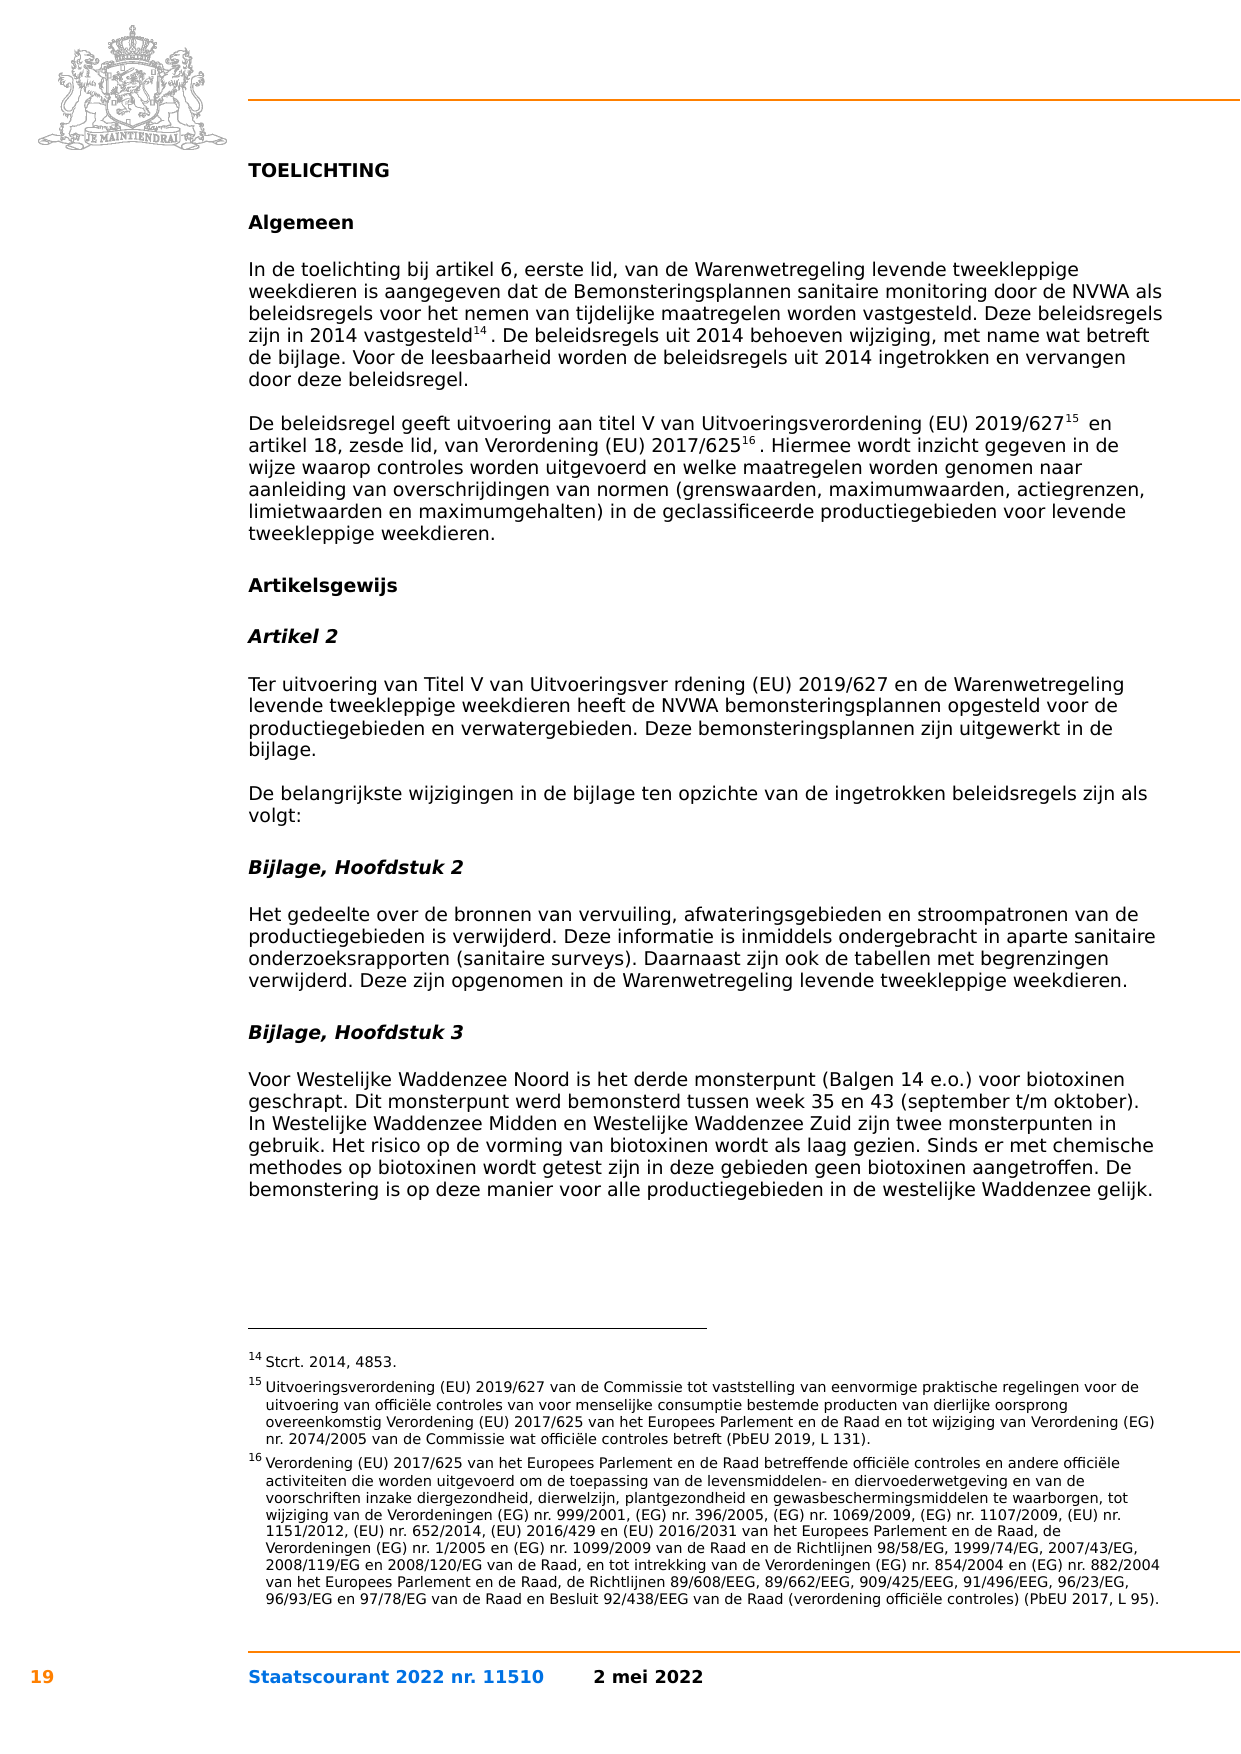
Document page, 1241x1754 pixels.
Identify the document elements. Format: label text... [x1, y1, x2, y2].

text In de toelichting bij artikel 6, eerste lid, van de Warenwetregeling levende tweekleppige weekdieren is aangegeven dat de Bemonsteringsplannen sanitaire monitoring door de NVWA als beleidsregels voor het nemen van tijdelijke maatregelen worden vastgesteld. Deze beleidsregels zijn in 2014 vastgesteld. De beleidsregels uit 2014 behoeven wijziging, met name wat betreft de bijlage. Voor de leesbaarheid worden de beleidsregels uit 2014 ingetrokken en vervangen door deze beleidsregel. [248, 259, 1163, 391]
subtitle TOELICHTING [248, 160, 1163, 182]
subtitle Algemeen [248, 212, 1163, 234]
text De beleidsregel geeft uitvoering aan titel V van Uitvoeringsverordening (EU) 2019/627 en artikel 18, zesde lid, van Verordening (EU) 2017/625. Hiermee wordt inzicht gegeven in de wijze waarop controles worden uitgevoerd en welke maatregelen worden genomen naar aanleiding van overschrijdingen van normen (grenswaarden, maximumwaarden, actiegrenzen, limietwaarden en maximumgehalten) in de geclassificeerde productiegebieden voor levende tweekleppige weekdieren. [248, 413, 1163, 544]
text Stcrt. 2014, 4853. [248, 1350, 1163, 1372]
subtitle Bijlage, Hoofdstuk 3 [248, 1022, 1163, 1044]
text Voor Westelijke Waddenzee Noord is het derde monsterpunt (Balgen 14 e.o.) voor biotoxinen geschrapt. Dit monsterpunt werd bemonsterd tussen week 35 en 43 (september t/m oktober). In Westelijke Waddenzee Midden en Westelijke Waddenzee Zuid zijn twee monsterpunten in gebruik. Het risico op de vorming van biotoxinen wordt als laag gezien. Sinds er met chemische methodes op biotoxinen wordt getest zijn in deze gebieden geen biotoxinen aangetroffen. De bemonstering is op deze manier voor alle productiegebieden in de westelijke Waddenzee gelijk. [248, 1069, 1163, 1201]
picture [38, 25, 227, 150]
subtitle Artikel 2 [248, 626, 1163, 648]
subtitle Bijlage, Hoofdstuk 2 [248, 857, 1163, 879]
subtitle Artikelsgewijs [248, 574, 1163, 596]
text Het gedeelte over de bronnen van vervuiling, afwateringsgebieden en stroompatronen van de productiegebieden is verwijderd. Deze informatie is inmiddels ondergebracht in aparte sanitaire onderzoeksrapporten (sanitaire surveys). Daarnaast zijn ook de tabellen met begrenzingen verwijderd. Deze zijn opgenomen in de Warenwetregeling levende tweekleppige weekdieren. [248, 904, 1163, 992]
text Ter uitvoering van Titel V van Uitvoeringsver rdening (EU) 2019/627 en de Warenwetregeling levende tweekleppige weekdieren heeft de NVWA bemonsteringsplannen opgesteld voor de productiegebieden en verwatergebieden. Deze bemonsteringsplannen zijn uitgewerkt in de bijlage. [248, 673, 1163, 761]
text De belangrijkste wijzigingen in de bijlage ten opzichte van de ingetrokken beleidsregels zijn als volgt: [248, 783, 1163, 827]
text Verordening (EU) 2017/625 van het Europees Parlement en de Raad betreffende officiële controles en andere officiële activiteiten die worden uitgevoerd om de toepassing van de levensmiddelen- en diervoederwetgeving en van de voorschriften inzake diergezondheid, dierwelzijn, plantgezondheid en gewasbeschermingsmiddelen te waarborgen, tot wijziging van de Verordeningen (EG) nr. 999/2001, (EG) nr. 396/2005, (EG) nr. 1069/2009, (EG) nr. 1107/2009, (EU) nr. 1151/2012, (EU) nr. 652/2014, (EU) 2016/429 en (EU) 2016/2031 van het Europees Parlement en de Raad, de Verordeningen (EG) nr. 1/2005 en (EG) nr. 1099/2009 van de Raad en de Richtlijnen 98/58/EG, 1999/74/EG, 2007/43/EG, 2008/119/EG en 2008/120/EG van de Raad, en tot intrekking van de Verordeningen (EG) nr. 854/2004 en (EG) nr. 882/2004 van het Europees Parlement en de Raad, de Richtlijnen 89/608/EEG, 89/662/EEG, 909/425/EEG, 91/496/EEG, 96/23/EG, 96/93/EG en 97/78/EG van de Raad en Besluit 92/438/EEG van de Raad (verordening officiële controles) (PbEU 2017, L 95). [248, 1451, 1163, 1608]
text Uitvoeringsverordening (EU) 2019/627 van de Commissie tot vaststelling van eenvormige praktische regelingen voor de uitvoering van officiële controles van voor menselijke consumptie bestemde producten van dierlijke oorsprong overeenkomstig Verordening (EU) 2017/625 van het Europees Parlement en de Raad en tot wijziging van Verordening (EG) nr. 2074/2005 van de Commissie wat officiële controles betreft (PbEU 2019, L 131). [248, 1375, 1163, 1448]
